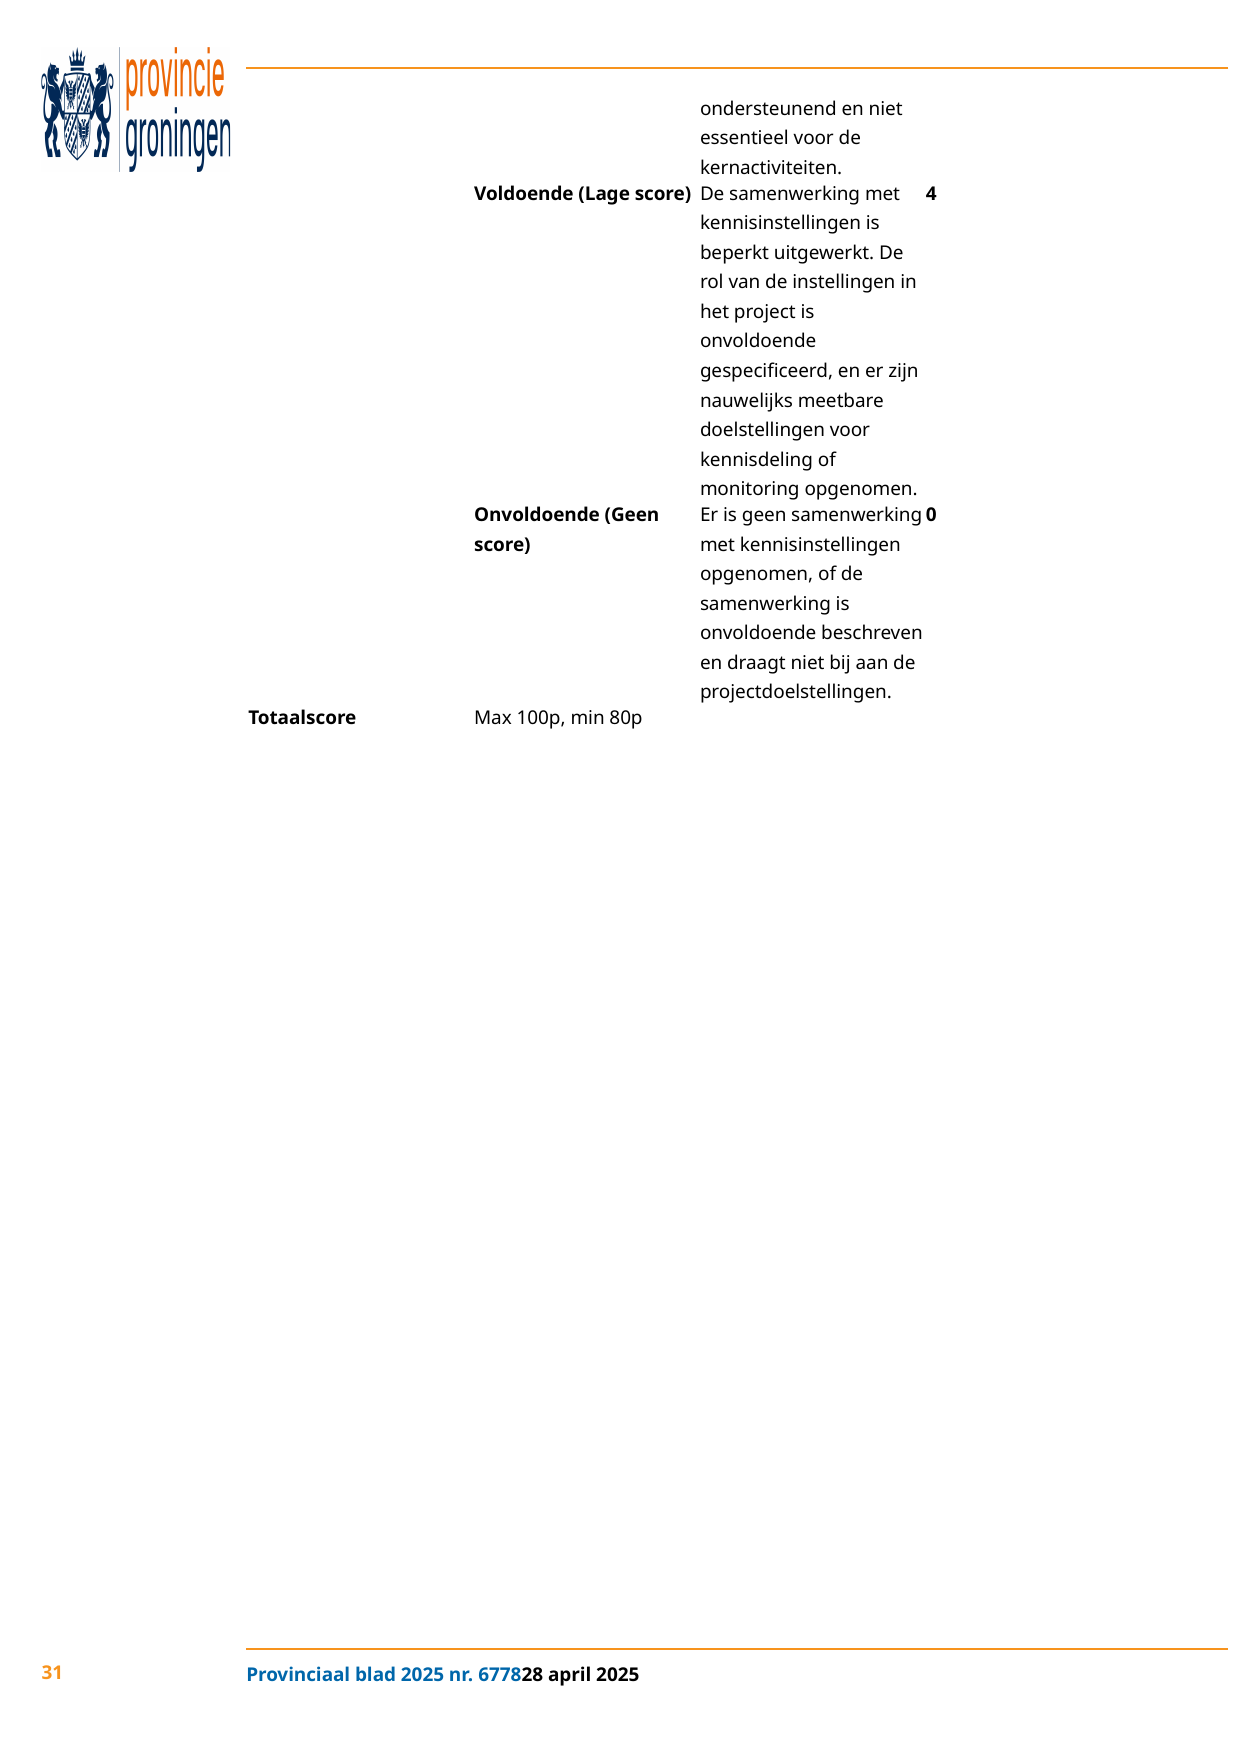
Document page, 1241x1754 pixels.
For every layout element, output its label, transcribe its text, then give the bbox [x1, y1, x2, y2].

table_cell 4 [926, 180, 1152, 501]
table_cell Max 100p, min 80p [474, 705, 700, 730]
table_cell De samenwerking met kennisinstellingen is beperkt uitgewerkt. De rol van de instellingen in het project is onvoldoende gespecificeerd, en er zijn nauwelijks meetbare doelstellingen voor kennisdeling of monitoring opgenomen. [700, 180, 926, 501]
table_cell [248, 501, 474, 704]
table_cell [474, 95, 700, 180]
picture [41, 47, 231, 172]
table_cell Totaalscore [248, 705, 474, 730]
table_cell [926, 95, 1152, 180]
table_cell [926, 705, 1152, 730]
table_cell 0 [926, 501, 1152, 704]
table_cell [248, 95, 474, 180]
table_cell [700, 705, 926, 730]
table_cell Voldoende (Lage score) [474, 180, 700, 501]
table_cell Er is geen samenwerking met kennisinstellingen opgenomen, of de samenwerking is onvoldoende beschreven en draagt niet bij aan de projectdoelstellingen. [700, 501, 926, 704]
table_cell [248, 180, 474, 501]
table_cell ondersteunend en niet essentieel voor de kernactiviteiten. [700, 95, 926, 180]
table_cell Onvoldoende (Geen score) [474, 501, 700, 704]
